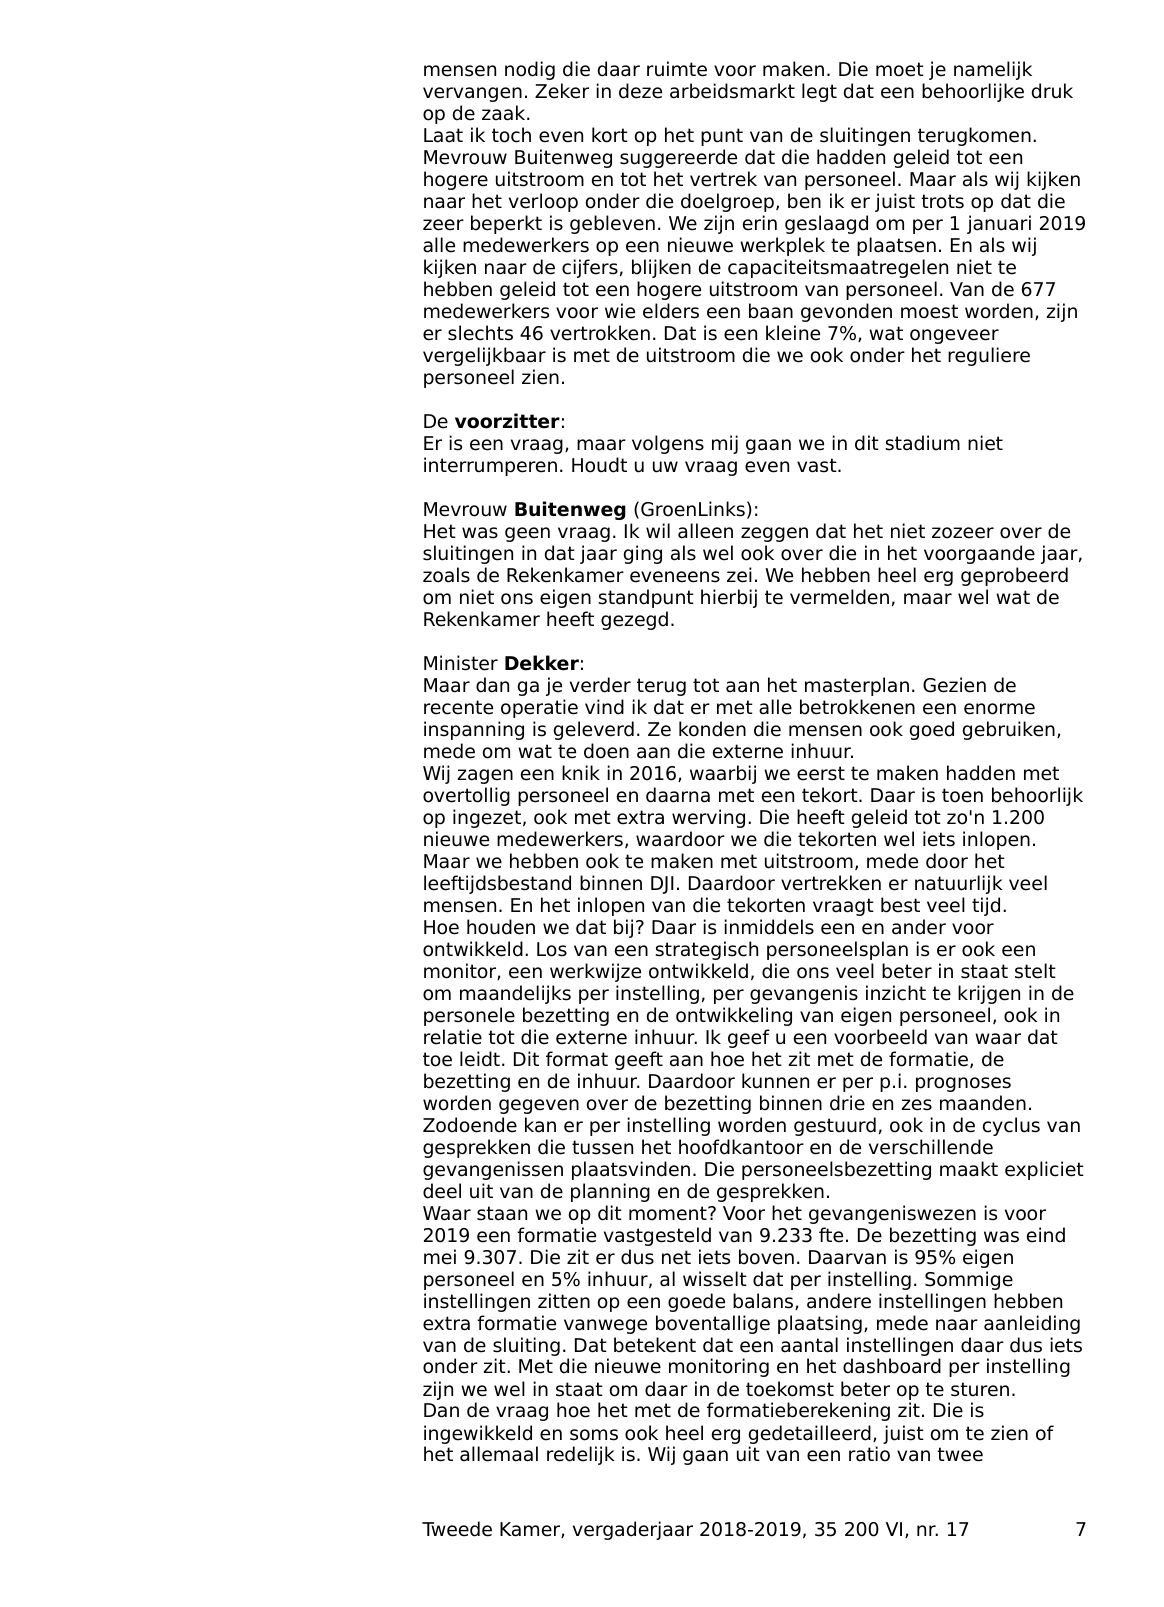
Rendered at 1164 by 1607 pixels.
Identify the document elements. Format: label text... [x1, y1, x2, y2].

text Het was geen vraag. Ik wil alleen zeggen dat het niet zozeer over de sluitingen in dat jaar ging als wel ook over die in het voorgaande jaar, zoals de Rekenkamer eveneens zei. We hebben heel erg geprobeerd om niet ons eigen standpunt hierbij te vermelden, maar wel wat de Rekenkamer heeft gezegd. [422, 521, 1087, 631]
text Laat ik toch even kort op het punt van de sluitingen terugkomen. Mevrouw Buitenweg suggereerde dat die hadden geleid tot een hogere uitstroom en tot het vertrek van personeel. Maar als wij kijken naar het verloop onder die doelgroep, ben ik er juist trots op dat die zeer beperkt is gebleven. We zijn erin geslaagd om per 1 januari 2019 alle medewerkers op een nieuwe werkplek te plaatsen. En als wij kijken naar de cijfers, blijken de capaciteitsmaatregelen niet te hebben geleid tot een hogere uitstroom van personeel. Van de 677 medewerkers voor wie elders een baan gevonden moest worden, zijn er slechts 46 vertrokken. Dat is een kleine 7%, wat ongeveer vergelijkbaar is met de uitstroom die we ook onder het reguliere personeel zien. [422, 125, 1087, 389]
text Hoe houden we dat bij? Daar is inmiddels een en ander voor ontwikkeld. Los van een strategisch personeelsplan is er ook een monitor, een werkwijze ontwikkeld, die ons veel beter in staat stelt om maandelijks per instelling, per gevangenis inzicht te krijgen in de personele bezetting en de ontwikkeling van eigen personeel, ook in relatie tot die externe inhuur. Ik geef u een voorbeeld van waar dat toe leidt. Dit format geeft aan hoe het zit met de formatie, de bezetting en de inhuur. Daardoor kunnen er per p.i. prognoses worden gegeven over de bezetting binnen drie en zes maanden. Zodoende kan er per instelling worden gestuurd, ook in de cyclus van gesprekken die tussen het hoofdkantoor en de verschillende gevangenissen plaatsvinden. Die personeelsbezetting maakt expliciet deel uit van de planning en de gesprekken. [422, 917, 1087, 1203]
text Dan de vraag hoe het met de formatieberekening zit. Die is ingewikkeld en soms ook heel erg gedetailleerd, juist om te zien of het allemaal redelijk is. Wij gaan uit van een ratio van twee [422, 1400, 1087, 1466]
text mensen nodig die daar ruimte voor maken. Die moet je namelijk vervangen. Zeker in deze arbeidsmarkt legt dat een behoorlijke druk op de zaak. [422, 59, 1087, 125]
text Minister Dekker: [422, 653, 1087, 675]
text Wij zagen een knik in 2016, waarbij we eerst te maken hadden met overtollig personeel en daarna met een tekort. Daar is toen behoorlijk op ingezet, ook met extra werving. Die heeft geleid tot zo'n 1.200 nieuwe medewerkers, waardoor we die tekorten wel iets inlopen. Maar we hebben ook te maken met uitstroom, mede door het leeftijdsbestand binnen DJI. Daardoor vertrekken er natuurlijk veel mensen. En het inlopen van die tekorten vraagt best veel tijd. [422, 763, 1087, 917]
text De voorzitter: [422, 411, 1087, 433]
text Maar dan ga je verder terug tot aan het masterplan. Gezien de recente operatie vind ik dat er met alle betrokkenen een enorme inspanning is geleverd. Ze konden die mensen ook goed gebruiken, mede om wat te doen aan die externe inhuur. [422, 675, 1087, 763]
text Waar staan we op dit moment? Voor het gevangeniswezen is voor 2019 een formatie vastgesteld van 9.233 fte. De bezetting was eind mei 9.307. Die zit er dus net iets boven. Daarvan is 95% eigen personeel en 5% inhuur, al wisselt dat per instelling. Sommige instellingen zitten op een goede balans, andere instellingen hebben extra formatie vanwege boventallige plaatsing, mede naar aanleiding van de sluiting. Dat betekent dat een aantal instellingen daar dus iets onder zit. Met die nieuwe monitoring en het dashboard per instelling zijn we wel in staat om daar in de toekomst beter op te sturen. [422, 1203, 1087, 1400]
text Er is een vraag, maar volgens mij gaan we in dit stadium niet interrumperen. Houdt u uw vraag even vast. [422, 433, 1087, 477]
text Mevrouw Buitenweg (GroenLinks): [422, 499, 1087, 521]
